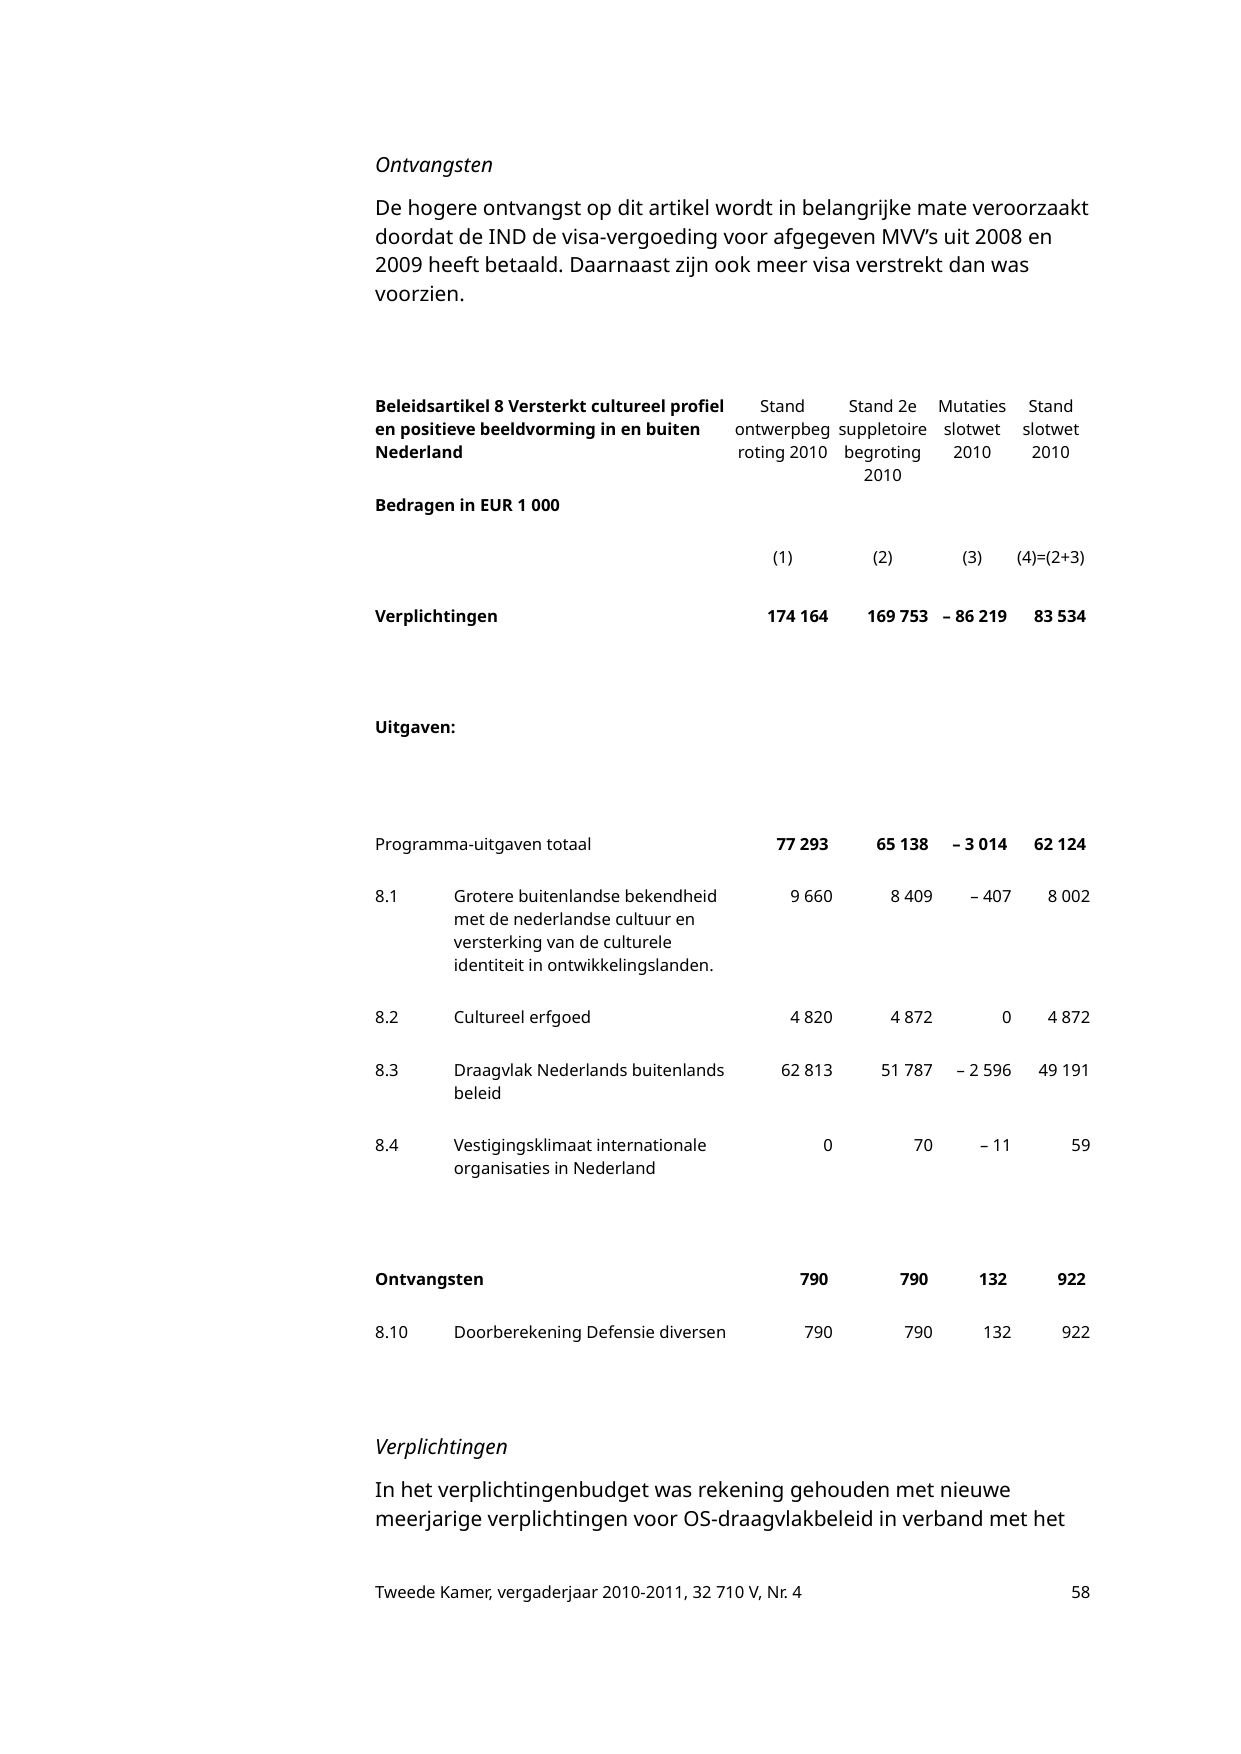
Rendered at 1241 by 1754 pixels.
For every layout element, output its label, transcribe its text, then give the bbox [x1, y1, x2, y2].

table_cell [733, 716, 833, 774]
table_cell (4)=(2+3) [1011, 546, 1090, 604]
table_cell 790 [733, 1268, 833, 1321]
table_cell 922 [1011, 1321, 1090, 1373]
table_header Beleidsartikel 8 Versterkt cultureel profiel en positieve beeldvorming in en buiten Nederland Bedragen in EUR 1 000 [375, 395, 732, 546]
table_cell Draagvlak Nederlands buitenlands beleid [454, 1059, 732, 1134]
table_cell [454, 657, 732, 716]
table_cell 8.1 [375, 885, 454, 1006]
table_cell – 407 [933, 885, 1011, 1006]
table_cell (3) [933, 546, 1011, 604]
table_cell – 11 [933, 1134, 1011, 1209]
table_cell 790 [833, 1268, 933, 1321]
table_cell [833, 657, 933, 716]
table_cell [933, 774, 1011, 832]
text In het verplichtingenbudget was rekening gehouden met nieuwe meerjarige verplichtingen voor OS-draagvlakbeleid in verband met het [375, 1475, 1090, 1532]
table_cell Grotere buitenlandse bekendheid met de nederlandse cultuur en versterking van de culturele identiteit in ontwikkelingslanden. [454, 885, 732, 1006]
table_cell [733, 1210, 833, 1268]
table_cell Vestigingsklimaat internationale organisaties in Nederland [454, 1134, 732, 1209]
table_cell Doorberekening Defensie diversen [454, 1321, 732, 1373]
table_cell 790 [833, 1321, 933, 1373]
table_cell 790 [733, 1321, 833, 1373]
table_cell 8.10 [375, 1321, 454, 1373]
table_cell 51 787 [833, 1059, 933, 1134]
table_cell – 3 014 [933, 833, 1011, 885]
table_cell [1011, 657, 1090, 716]
table_cell [454, 774, 732, 832]
table_cell 62 813 [733, 1059, 833, 1134]
table_cell 4 872 [1011, 1006, 1090, 1059]
table_cell 0 [733, 1134, 833, 1209]
table_cell 9 660 [733, 885, 833, 1006]
table_cell 65 138 [833, 833, 933, 885]
table_cell 8.4 [375, 1134, 454, 1209]
table_cell 132 [933, 1268, 1011, 1321]
table_cell [933, 1210, 1011, 1268]
table_cell 169 753 [833, 604, 933, 657]
table_cell [375, 657, 454, 716]
table_header Stand 2e suppletoire begroting 2010 [833, 395, 933, 546]
table_cell 0 [933, 1006, 1011, 1059]
table_cell – 86 219 [933, 604, 1011, 657]
table_cell [375, 546, 454, 604]
table_cell – 2 596 [933, 1059, 1011, 1134]
table_cell 83 534 [1011, 604, 1090, 657]
table_cell [833, 1210, 933, 1268]
table_header Mutaties slotwet 2010 [933, 395, 1011, 546]
table_cell [375, 774, 454, 832]
text Verplichtingen [375, 1432, 1090, 1460]
table_cell 59 [1011, 1134, 1090, 1209]
table_cell 174 164 [733, 604, 833, 657]
table_cell [833, 716, 933, 774]
table_cell [733, 774, 833, 832]
table_cell [1011, 716, 1090, 774]
table_cell [833, 774, 933, 832]
table_cell 62 124 [1011, 833, 1090, 885]
table_cell [1011, 1210, 1090, 1268]
table_cell 77 293 [733, 833, 833, 885]
table_cell Uitgaven: [375, 716, 732, 774]
table_cell 8 409 [833, 885, 933, 1006]
table_cell 922 [1011, 1268, 1090, 1321]
table_cell [933, 657, 1011, 716]
table_cell [1011, 774, 1090, 832]
table_cell Programma-uitgaven totaal [375, 833, 732, 885]
table_cell [375, 1210, 732, 1268]
table_cell Verplichtingen [375, 604, 732, 657]
table_cell Cultureel erfgoed [454, 1006, 732, 1059]
table_cell [454, 546, 732, 604]
table_cell (1) [733, 546, 833, 604]
table_cell 70 [833, 1134, 933, 1209]
text Ontvangsten [375, 150, 1090, 178]
table_cell [733, 657, 833, 716]
table_cell [933, 716, 1011, 774]
table_cell 8.2 [375, 1006, 454, 1059]
table_cell 132 [933, 1321, 1011, 1373]
table_cell (2) [833, 546, 933, 604]
table_cell Ontvangsten [375, 1268, 732, 1321]
table_cell 4 820 [733, 1006, 833, 1059]
table_header Stand slotwet 2010 [1011, 395, 1090, 546]
table_cell 49 191 [1011, 1059, 1090, 1134]
table_cell 8.3 [375, 1059, 454, 1134]
table_header Stand ontwerpbegroting 2010 [733, 395, 833, 546]
text De hogere ontvangst op dit artikel wordt in belangrijke mate veroorzaakt doordat de IND de visa-vergoeding voor afgegeven MVV’s uit 2008 en 2009 heeft betaald. Daarnaast zijn ook meer visa verstrekt dan was voorzien. [375, 193, 1090, 307]
table_cell 8 002 [1011, 885, 1090, 1006]
table_cell 4 872 [833, 1006, 933, 1059]
